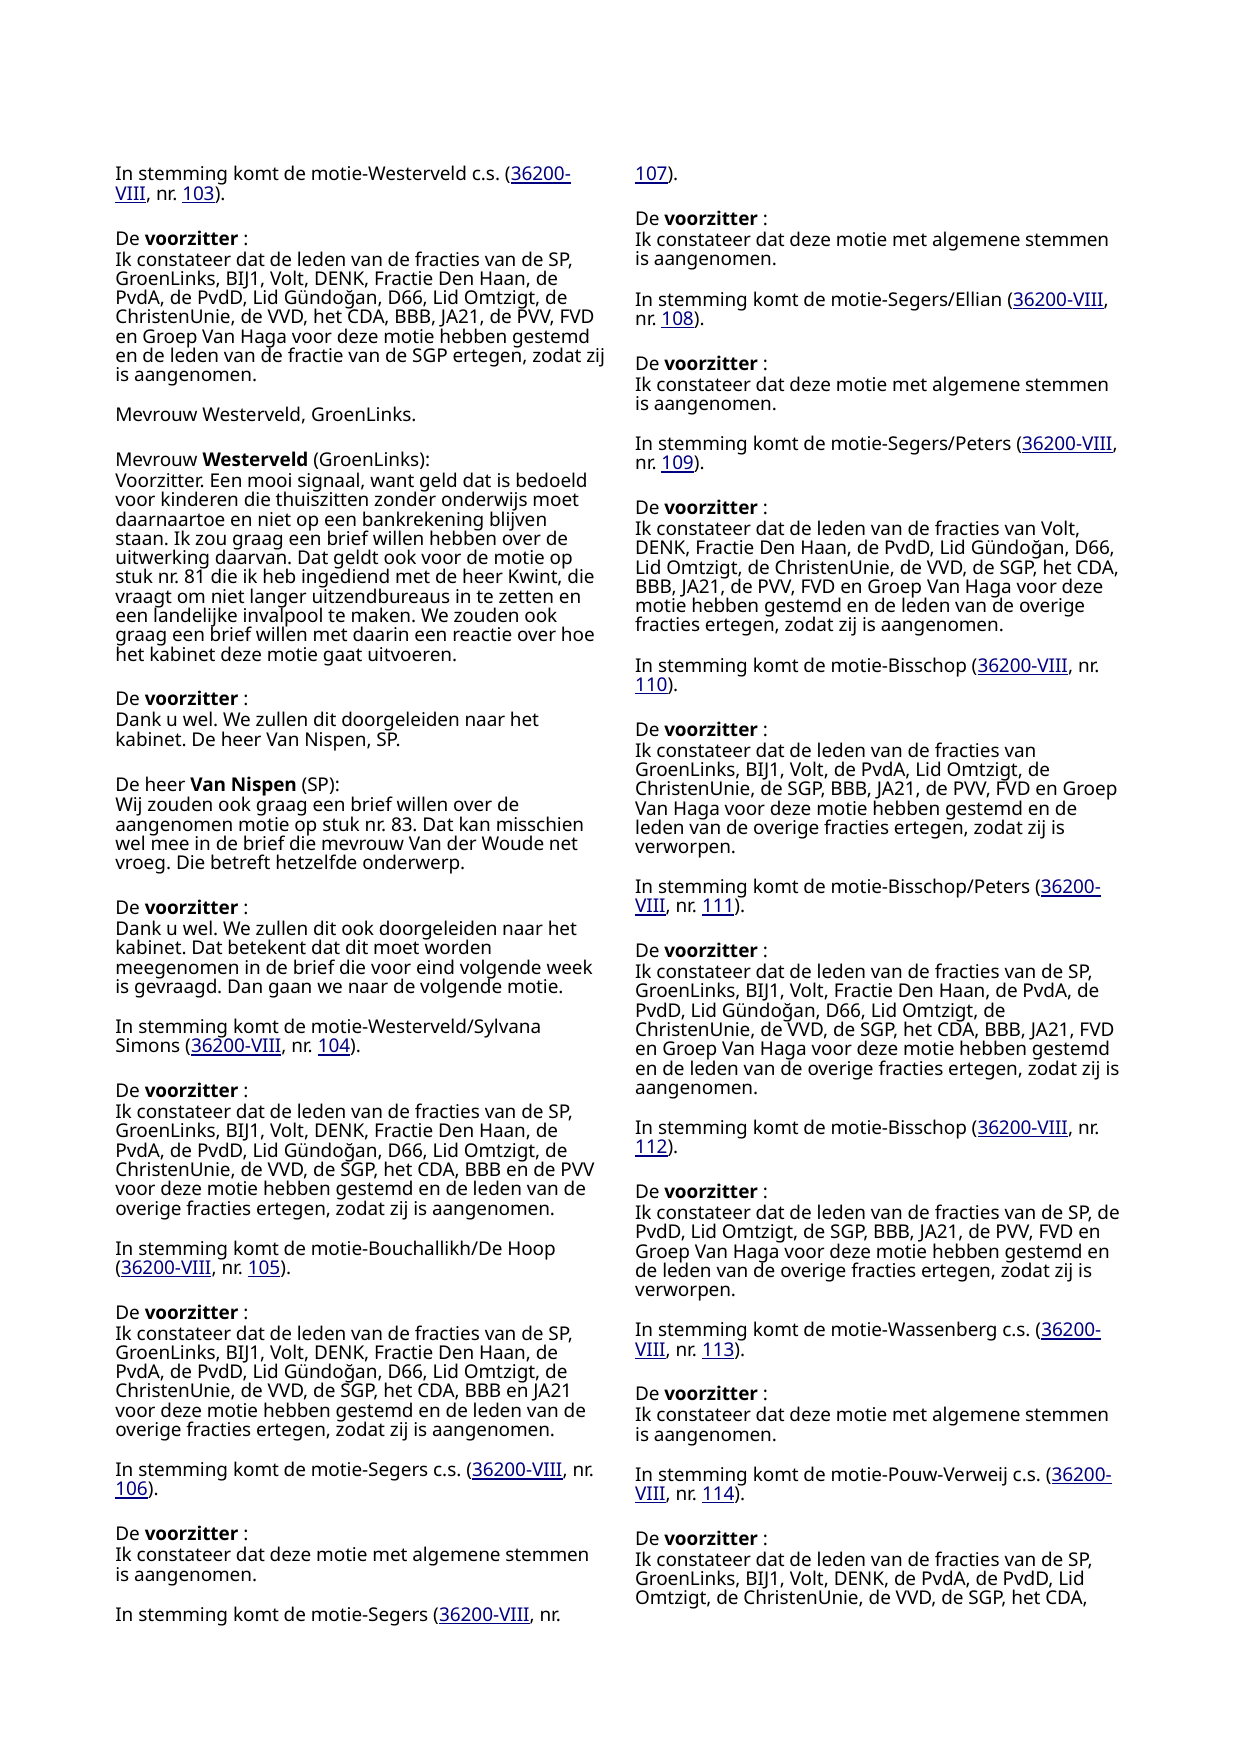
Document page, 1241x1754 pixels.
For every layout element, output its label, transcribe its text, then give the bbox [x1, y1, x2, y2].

text Dank u wel. We zullen dit ook doorgeleiden naar het kabinet. Dat betekent dat dit moet worden meegenomen in de brief die voor eind volgende week is gevraagd. Dan gaan we naar de volgende motie. [115, 920, 605, 997]
text Mevrouw Westerveld (GroenLinks): [115, 446, 605, 472]
text In stemming komt de motie-Segers/Ellian (36200-VIII, nr. 108). [635, 291, 1125, 329]
text Ik constateer dat de leden van de fracties van Volt, DENK, Fractie Den Haan, de PvdD, Lid Gündoğan, D66, Lid Omtzigt, de ChristenUnie, de VVD, de SGP, het CDA, BBB, JA21, de PVV, FVD en Groep Van Haga voor deze motie hebben gestemd en de leden van de overige fracties ertegen, zodat zij is aangenomen. [635, 520, 1125, 636]
text De voorzitter : [115, 1077, 605, 1103]
text Ik constateer dat deze motie met algemene stemmen is aangenomen. [635, 376, 1125, 414]
text In stemming komt de motie-Segers/Peters (36200-VIII, nr. 109). [635, 435, 1125, 473]
text De voorzitter : [635, 350, 1125, 376]
text Ik constateer dat deze motie met algemene stemmen is aangenomen. [115, 1546, 605, 1585]
text Ik constateer dat deze motie met algemene stemmen is aangenomen. [635, 231, 1125, 270]
text In stemming komt de motie-Segers (36200-VIII, nr. [115, 1606, 605, 1625]
text Ik constateer dat de leden van de fracties van de SP, GroenLinks, BIJ1, Volt, DENK, Fractie Den Haan, de PvdA, de PvdD, Lid Gündoğan, D66, Lid Omtzigt, de ChristenUnie, de VVD, de SGP, het CDA, BBB en de PVV voor deze motie hebben gestemd en de leden van de overige fracties ertegen, zodat zij is aangenomen. [115, 1103, 605, 1219]
text Ik constateer dat de leden van de fracties van de SP, GroenLinks, BIJ1, Volt, Fractie Den Haan, de PvdA, de PvdD, Lid Gündoğan, D66, Lid Omtzigt, de ChristenUnie, de VVD, de SGP, het CDA, BBB, JA21, FVD en Groep Van Haga voor deze motie hebben gestemd en de leden van de overige fracties ertegen, zodat zij is aangenomen. [635, 963, 1125, 1098]
text In stemming komt de motie-Segers c.s. (36200-VIII, nr. 106). [115, 1461, 605, 1500]
text Ik constateer dat de leden van de fracties van de SP, GroenLinks, BIJ1, Volt, DENK, de PvdA, de PvdD, Lid Omtzigt, de ChristenUnie, de VVD, de SGP, het CDA, [635, 1551, 1125, 1609]
text Ik constateer dat deze motie met algemene stemmen is aangenomen. [635, 1406, 1125, 1445]
text In stemming komt de motie-Bisschop (36200-VIII, nr. 110). [635, 657, 1125, 695]
text De voorzitter : [635, 937, 1125, 963]
text De voorzitter : [115, 686, 605, 711]
text Voorzitter. Een mooi signaal, want geld dat is bedoeld voor kinderen die thuiszitten zonder onderwijs moet daarnaartoe en niet op een bankrekening blijven staan. Ik zou graag een brief willen hebben over de uitwerking daarvan. Dat geldt ook voor de motie op stuk nr. 81 die ik heb ingediend met de heer Kwint, die vraagt om niet langer uitzendbureaus in te zetten en een landelijke invalpool te maken. We zouden ook graag een brief willen met daarin een reactie over hoe het kabinet deze motie gaat uitvoeren. [115, 472, 605, 665]
text Ik constateer dat de leden van de fracties van de SP, GroenLinks, BIJ1, Volt, DENK, Fractie Den Haan, de PvdA, de PvdD, Lid Gündoğan, D66, Lid Omtzigt, de ChristenUnie, de VVD, de SGP, het CDA, BBB en JA21 voor deze motie hebben gestemd en de leden van de overige fracties ertegen, zodat zij is aangenomen. [115, 1325, 605, 1440]
text 107). [635, 165, 1125, 184]
text In stemming komt de motie-Bouchallikh/De Hoop (36200-VIII, nr. 105). [115, 1239, 605, 1278]
text In stemming komt de motie-Pouw-Verweij c.s. (36200-VIII, nr. 114). [635, 1466, 1125, 1504]
text De voorzitter : [635, 716, 1125, 742]
text De voorzitter : [115, 894, 605, 920]
text Wij zouden ook graag een brief willen over de aangenomen motie op stuk nr. 83. Dat kan misschien wel mee in de brief die mevrouw Van der Woude net vroeg. Die betreft hetzelfde onderwerp. [115, 796, 605, 873]
text De voorzitter : [115, 1299, 605, 1325]
text In stemming komt de motie-Bisschop (36200-VIII, nr. 112). [635, 1119, 1125, 1157]
text In stemming komt de motie-Bisschop/Peters (36200-VIII, nr. 111). [635, 878, 1125, 917]
text De voorzitter : [635, 1381, 1125, 1406]
text Ik constateer dat de leden van de fracties van de SP, GroenLinks, BIJ1, Volt, DENK, Fractie Den Haan, de PvdA, de PvdD, Lid Gündoğan, D66, Lid Omtzigt, de ChristenUnie, de VVD, het CDA, BBB, JA21, de PVV, FVD en Groep Van Haga voor deze motie hebben gestemd en de leden van de fractie van de SGP ertegen, zodat zij is aangenomen. [115, 251, 605, 385]
text De heer Van Nispen (SP): [115, 771, 605, 796]
text De voorzitter : [115, 225, 605, 251]
text In stemming komt de motie-Westerveld c.s. (36200-VIII, nr. 103). [115, 165, 605, 204]
text De voorzitter : [635, 1178, 1125, 1204]
text De voorzitter : [115, 1521, 605, 1546]
text Dank u wel. We zullen dit doorgeleiden naar het kabinet. De heer Van Nispen, SP. [115, 711, 605, 750]
text Ik constateer dat de leden van de fracties van de SP, de PvdD, Lid Omtzigt, de SGP, BBB, JA21, de PVV, FVD en Groep Van Haga voor deze motie hebben gestemd en de leden van de overige fracties ertegen, zodat zij is verworpen. [635, 1204, 1125, 1300]
text In stemming komt de motie-Westerveld/Sylvana Simons (36200-VIII, nr. 104). [115, 1018, 605, 1057]
text De voorzitter : [635, 494, 1125, 520]
text De voorzitter : [635, 1525, 1125, 1551]
text In stemming komt de motie-Wassenberg c.s. (36200-VIII, nr. 113). [635, 1321, 1125, 1360]
text De voorzitter : [635, 205, 1125, 231]
text Mevrouw Westerveld, GroenLinks. [115, 406, 605, 426]
text Ik constateer dat de leden van de fracties van GroenLinks, BIJ1, Volt, de PvdA, Lid Omtzigt, de ChristenUnie, de SGP, BBB, JA21, de PVV, FVD en Groep Van Haga voor deze motie hebben gestemd en de leden van de overige fracties ertegen, zodat zij is verworpen. [635, 742, 1125, 857]
